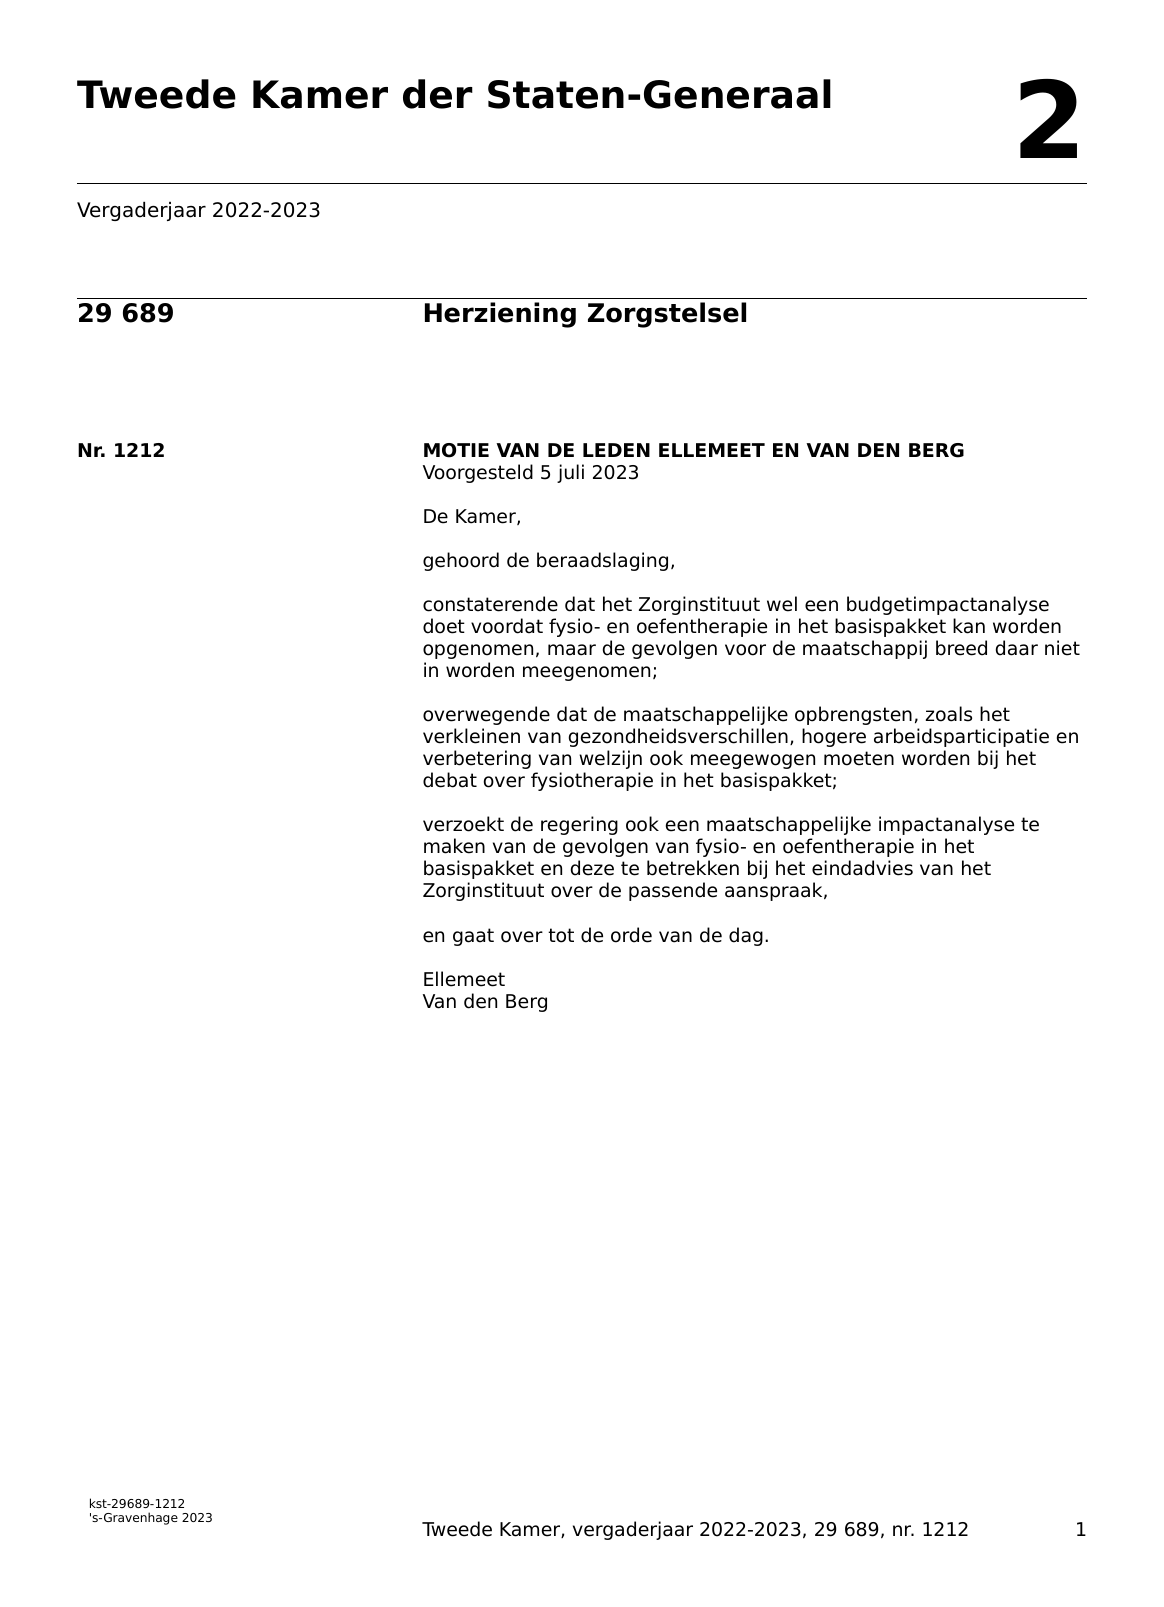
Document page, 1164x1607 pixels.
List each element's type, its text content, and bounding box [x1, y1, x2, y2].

text De Kamer, [422, 506, 1087, 528]
text en gaat over tot de orde van de dag. [422, 924, 1087, 946]
table_header Tweede Kamer der Staten-Generaal [77, 59, 886, 183]
subtitle 29 689 Herziening Zorgstelsel [77, 299, 1087, 329]
text constaterende dat het Zorginstituut wel een budgetimpactanalyse doet voordat fysio- en oefentherapie in het basispakket kan worden opgenomen, maar de gevolgen voor de maatschappij breed daar niet in worden meegenomen; [422, 594, 1087, 682]
subtitle Nr. 1212 MOTIE VAN DE LEDEN ELLEMEET EN VAN DEN BERG [77, 440, 1087, 462]
text 's-Gravenhage 2023 [88, 1511, 323, 1525]
table_header 2 [886, 59, 1087, 183]
text gehoord de beraadslaging, [422, 550, 1087, 572]
table_cell Vergaderjaar 2022-2023 [77, 184, 1087, 298]
text Voorgesteld 5 juli 2023 [422, 462, 1087, 484]
text verzoekt de regering ook een maatschappelijke impactanalyse te maken van de gevolgen van fysio- en oefentherapie in het basispakket en deze te betrekken bij het eindadvies van het Zorginstituut over de passende aanspraak, [422, 814, 1087, 902]
text Van den Berg [422, 991, 1087, 1013]
text overwegende dat de maatschappelijke opbrengsten, zoals het verkleinen van gezondheidsverschillen, hogere arbeidsparticipatie en verbetering van welzijn ook meegewogen moeten worden bij het debat over fysiotherapie in het basispakket; [422, 704, 1087, 792]
text Ellemeet [422, 969, 1087, 991]
text kst-29689-1212 [88, 1497, 323, 1511]
